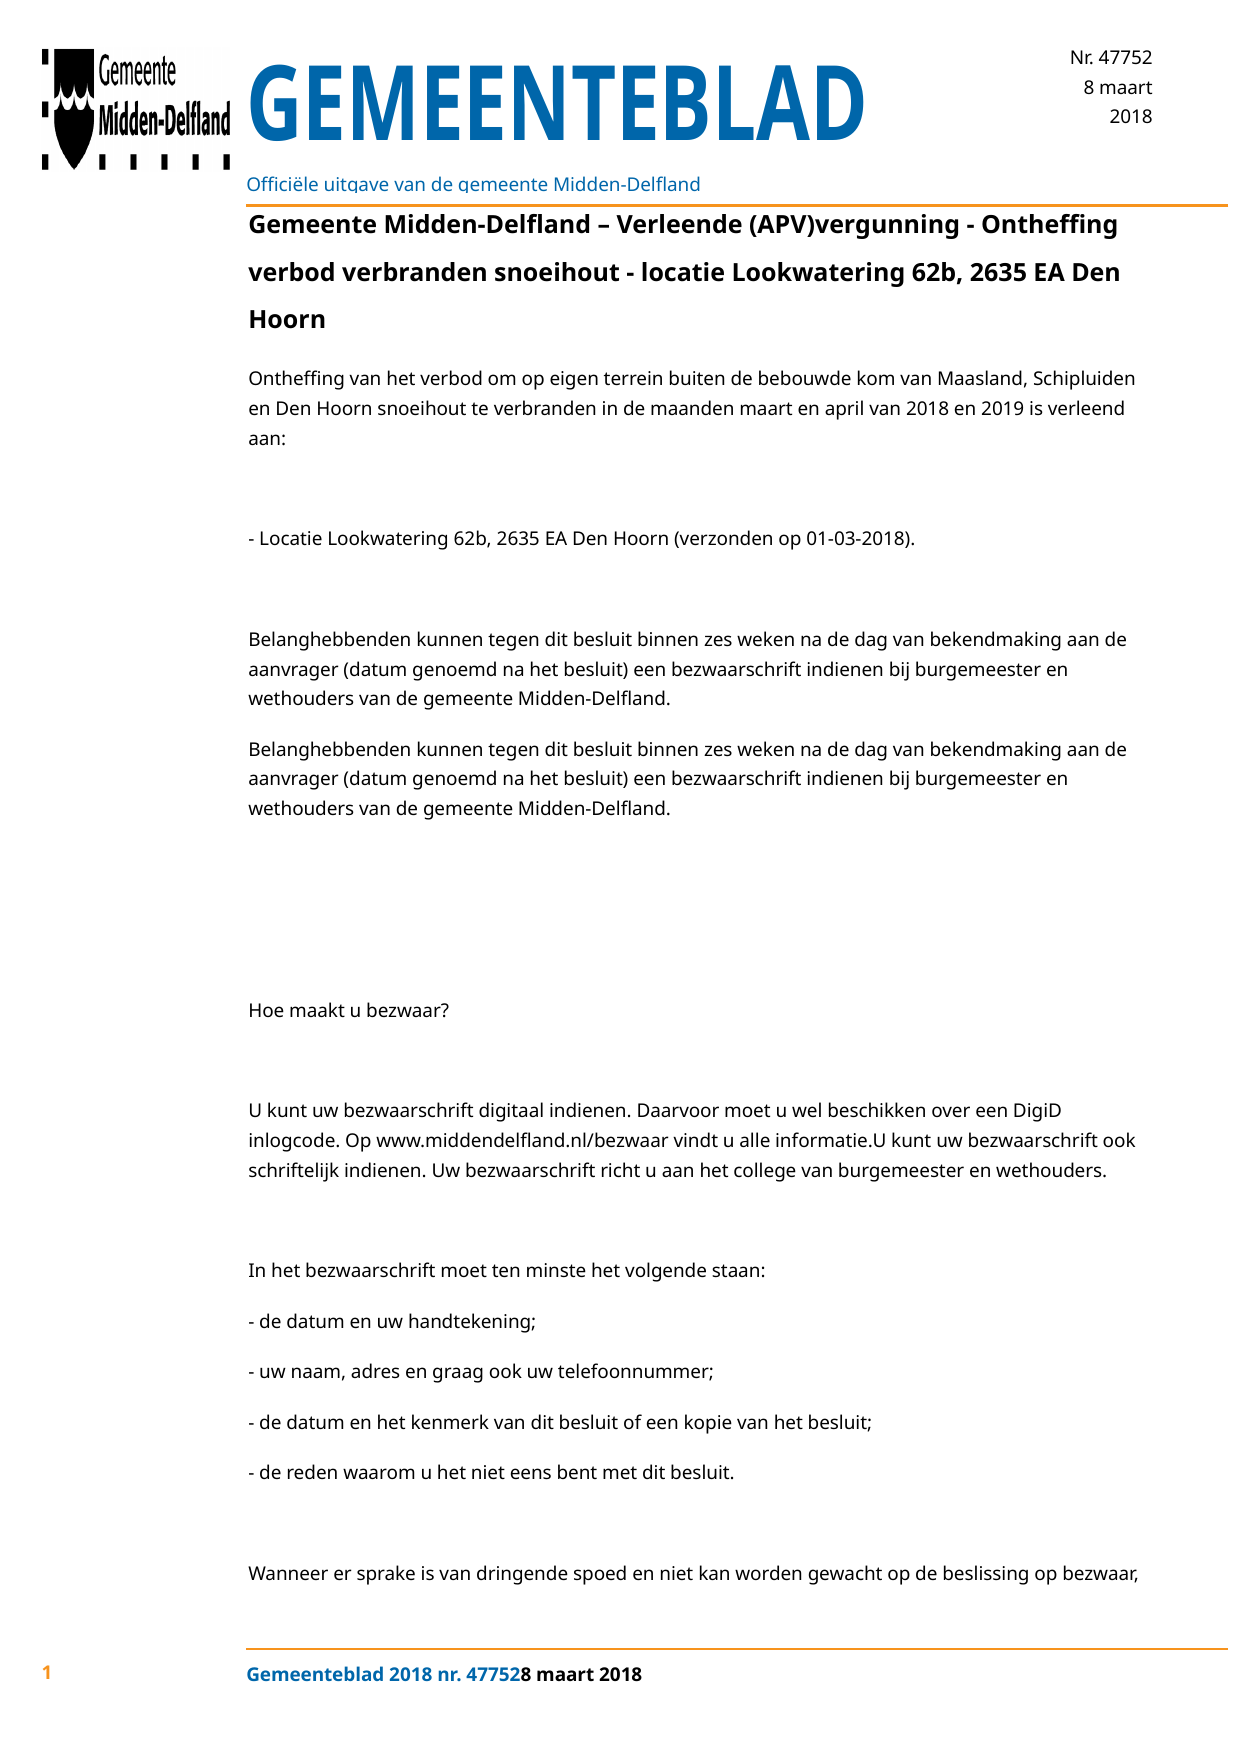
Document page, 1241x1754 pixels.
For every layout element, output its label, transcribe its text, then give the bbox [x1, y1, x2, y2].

text Belanghebbenden kunnen tegen dit besluit binnen zes weken na de dag van bekendmaking aan de aanvrager (datum genoemd na het besluit) een bezwaarschrift indienen bij burgemeester en wethouders van de gemeente Midden-Delfland. [248, 626, 1152, 711]
text ​Wanneer er sprake is van dringende spoed en niet kan worden gewacht op de beslissing op bezwaar, [248, 1560, 1152, 1586]
text - Locatie Lookwatering 62b, 2635 EA Den Hoorn (verzonden op 01-03-2018). [248, 526, 1152, 551]
picture [41, 47, 231, 172]
text Gemeente Midden-Delfland – Verleende (APV)vergunning - Ontheffing verbod verbranden snoeihout - locatie Lookwatering 62b, 2635 EA Den Hoorn [248, 207, 1152, 336]
text - de reden waarom u het niet eens bent met dit besluit. [248, 1459, 1152, 1485]
text Belanghebbenden kunnen tegen dit besluit binnen zes weken na de dag van bekendmaking aan de aanvrager (datum genoemd na het besluit) een bezwaarschrift indienen bij burgemeester en wethouders van de gemeente Midden-Delfland. [248, 736, 1152, 821]
text Hoe maakt u bezwaar? [248, 997, 1152, 1022]
text ​ [248, 896, 1152, 922]
text - de datum en het kenmerk van dit besluit of een kopie van het besluit; [248, 1409, 1152, 1434]
text - uw naam, adres en graag ook uw telefoonnummer; [248, 1358, 1152, 1384]
text U kunt uw bezwaarschrift digitaal indienen. Daarvoor moet u wel beschikken over een DigiD inlogcode. Op www.middendelfland.nl/bezwaar vindt u alle informatie.U kunt uw bezwaarschrift ook schriftelijk indienen. Uw bezwaarschrift richt u aan het college van burgemeester en wethouders. [248, 1098, 1152, 1182]
text - de datum en uw handtekening; [248, 1308, 1152, 1334]
text In het bezwaarschrift moet ten minste het volgende staan: [248, 1258, 1152, 1283]
text Ontheffing van het verbod om op eigen terrein buiten de bebouwde kom van Maasland, Schipluiden en Den Hoorn snoeihout te verbranden in de maanden maart en april van 2018 en 2019 is verleend aan: [248, 366, 1152, 450]
